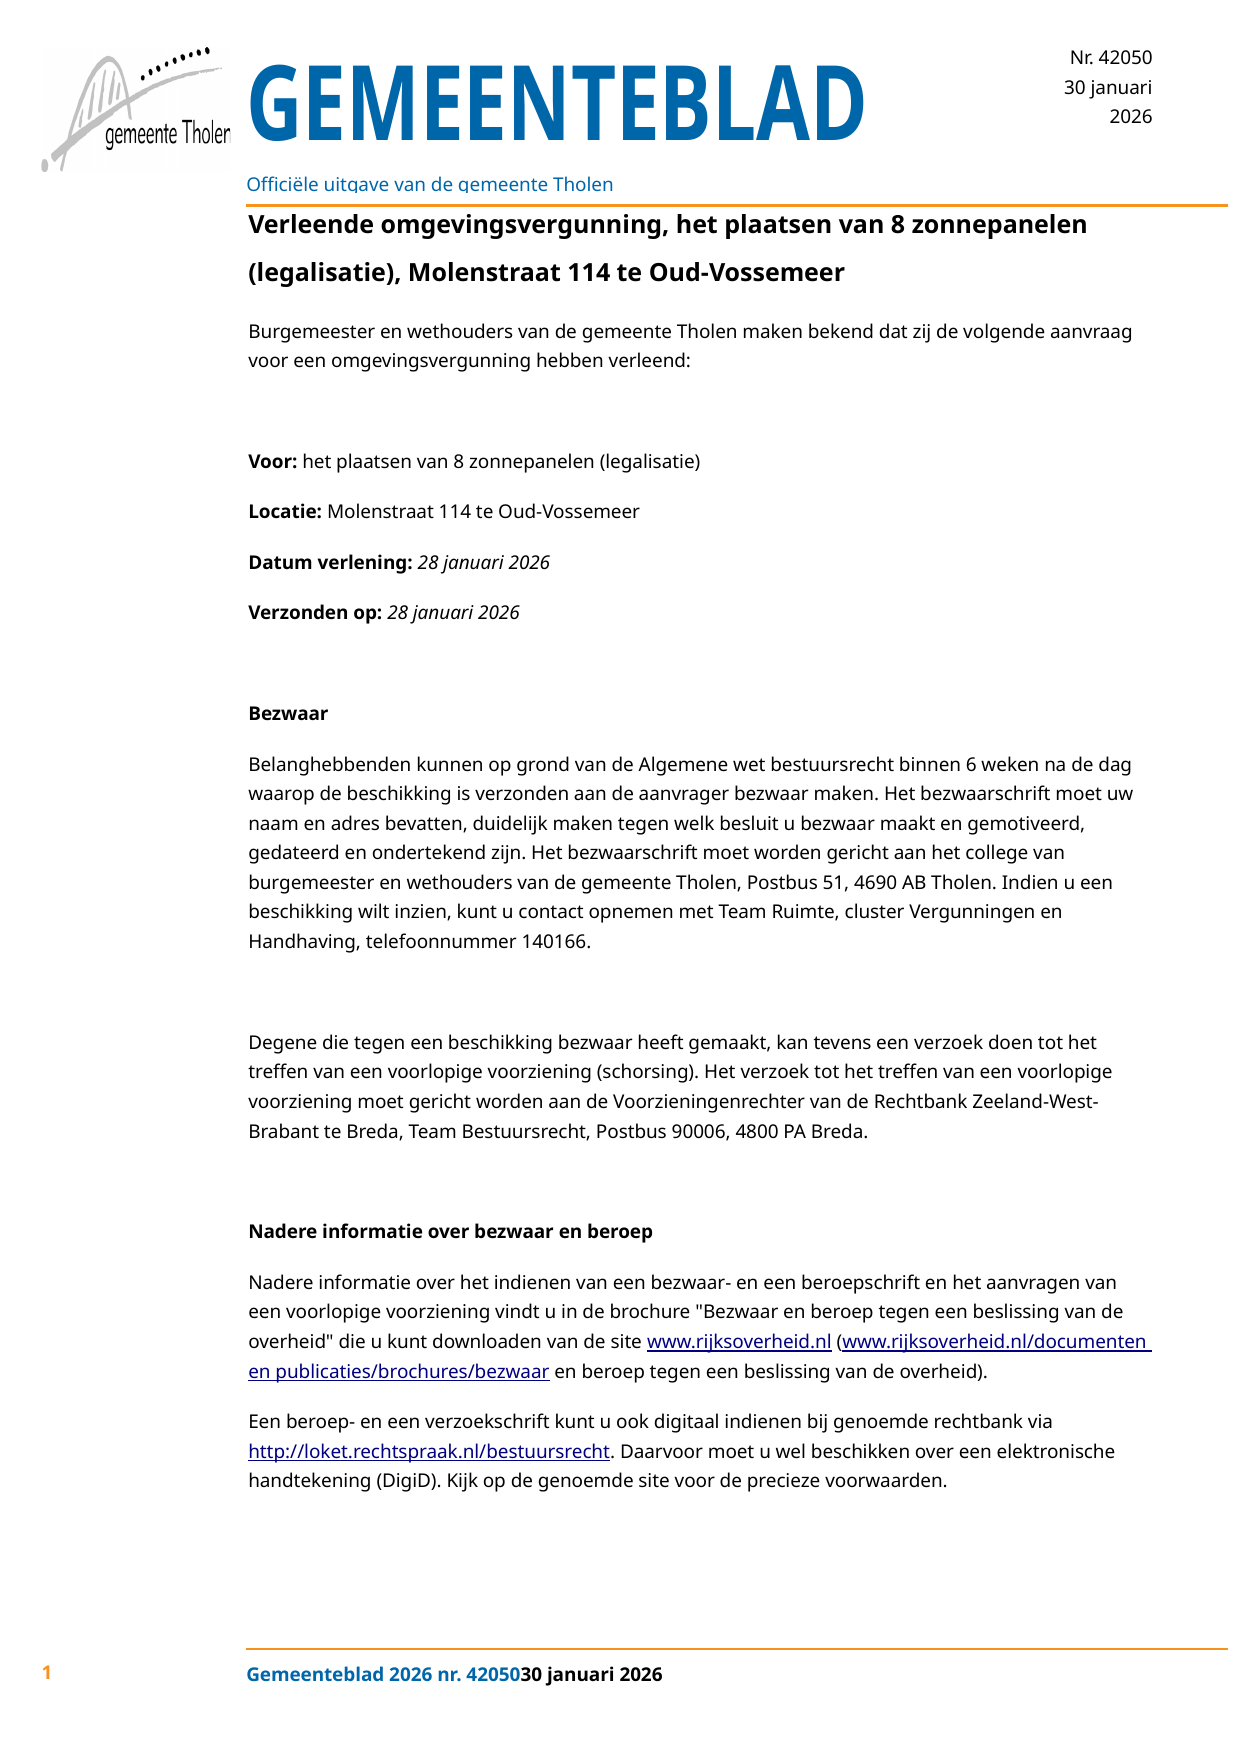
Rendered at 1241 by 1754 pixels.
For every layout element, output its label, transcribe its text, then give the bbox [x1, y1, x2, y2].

text Belanghebbenden kunnen op grond van de Algemene wet bestuursrecht binnen 6 weken na de dag waarop de beschikking is verzonden aan de aanvrager bezwaar maken. Het bezwaarschrift moet uw naam en adres bevatten, duidelijk maken tegen welk besluit u bezwaar maakt en gemotiveerd, gedateerd en ondertekend zijn. Het bezwaarschrift moet worden gericht aan het college van burgemeester en wethouders van de gemeente Tholen, Postbus 51, 4690 AB Tholen. Indien u een beschikking wilt inzien, kunt u contact opnemen met Team Ruimte, cluster Vergunningen en Handhaving, telefoonnummer 140166. [248, 751, 1152, 954]
text Burgemeester en wethouders van de gemeente Tholen maken bekend dat zij de volgende aanvraag voor een omgevingsvergunning hebben verleend: [248, 318, 1152, 373]
text Nadere informatie over bezwaar en beroep [248, 1219, 1152, 1244]
text Datum verlening: 28 januari 2026 [248, 549, 1152, 575]
text Degene die tegen een beschikking bezwaar heeft gemaakt, kan tevens een verzoek doen tot het treffen van een voorlopige voorziening (schorsing). Het verzoek tot het treffen van een voorlopige voorziening moet gericht worden aan de Voorzieningenrechter van de Rechtbank Zeeland-West-Brabant te Breda, Team Bestuursrecht, Postbus 90006, 4800 PA Breda. [248, 1029, 1152, 1144]
text Verzonden op: 28 januari 2026 [248, 599, 1152, 625]
picture [41, 47, 231, 172]
text Een beroep- en een verzoekschrift kunt u ook digitaal indienen bij genoemde rechtbank via http://loket.rechtspraak.nl/bestuursrecht. Daarvoor moet u wel beschikken over een elektronische handtekening (DigiD). Kijk op de genoemde site voor de precieze voorwaarden. [248, 1408, 1152, 1493]
text Nadere informatie over het indienen van een bezwaar- en een beroepschrift en het aanvragen van een voorlopige voorziening vindt u in de brochure "Bezwaar en beroep tegen een beslissing van de overheid" die u kunt downloaden van de site www.rijksoverheid.nl (www.rijksoverheid.nl/documenten en publicaties/brochures/bezwaar en beroep tegen een beslissing van de overheid). [248, 1269, 1152, 1384]
text Voor: het plaatsen van 8 zonnepanelen (legalisatie) [248, 448, 1152, 474]
text Bezwaar [248, 700, 1152, 726]
text Locatie: Molenstraat 114 te Oud-Vossemeer [248, 499, 1152, 524]
text Verleende omgevingsvergunning, het plaatsen van 8 zonnepanelen (legalisatie), Molenstraat 114 te Oud-Vossemeer [248, 207, 1152, 288]
